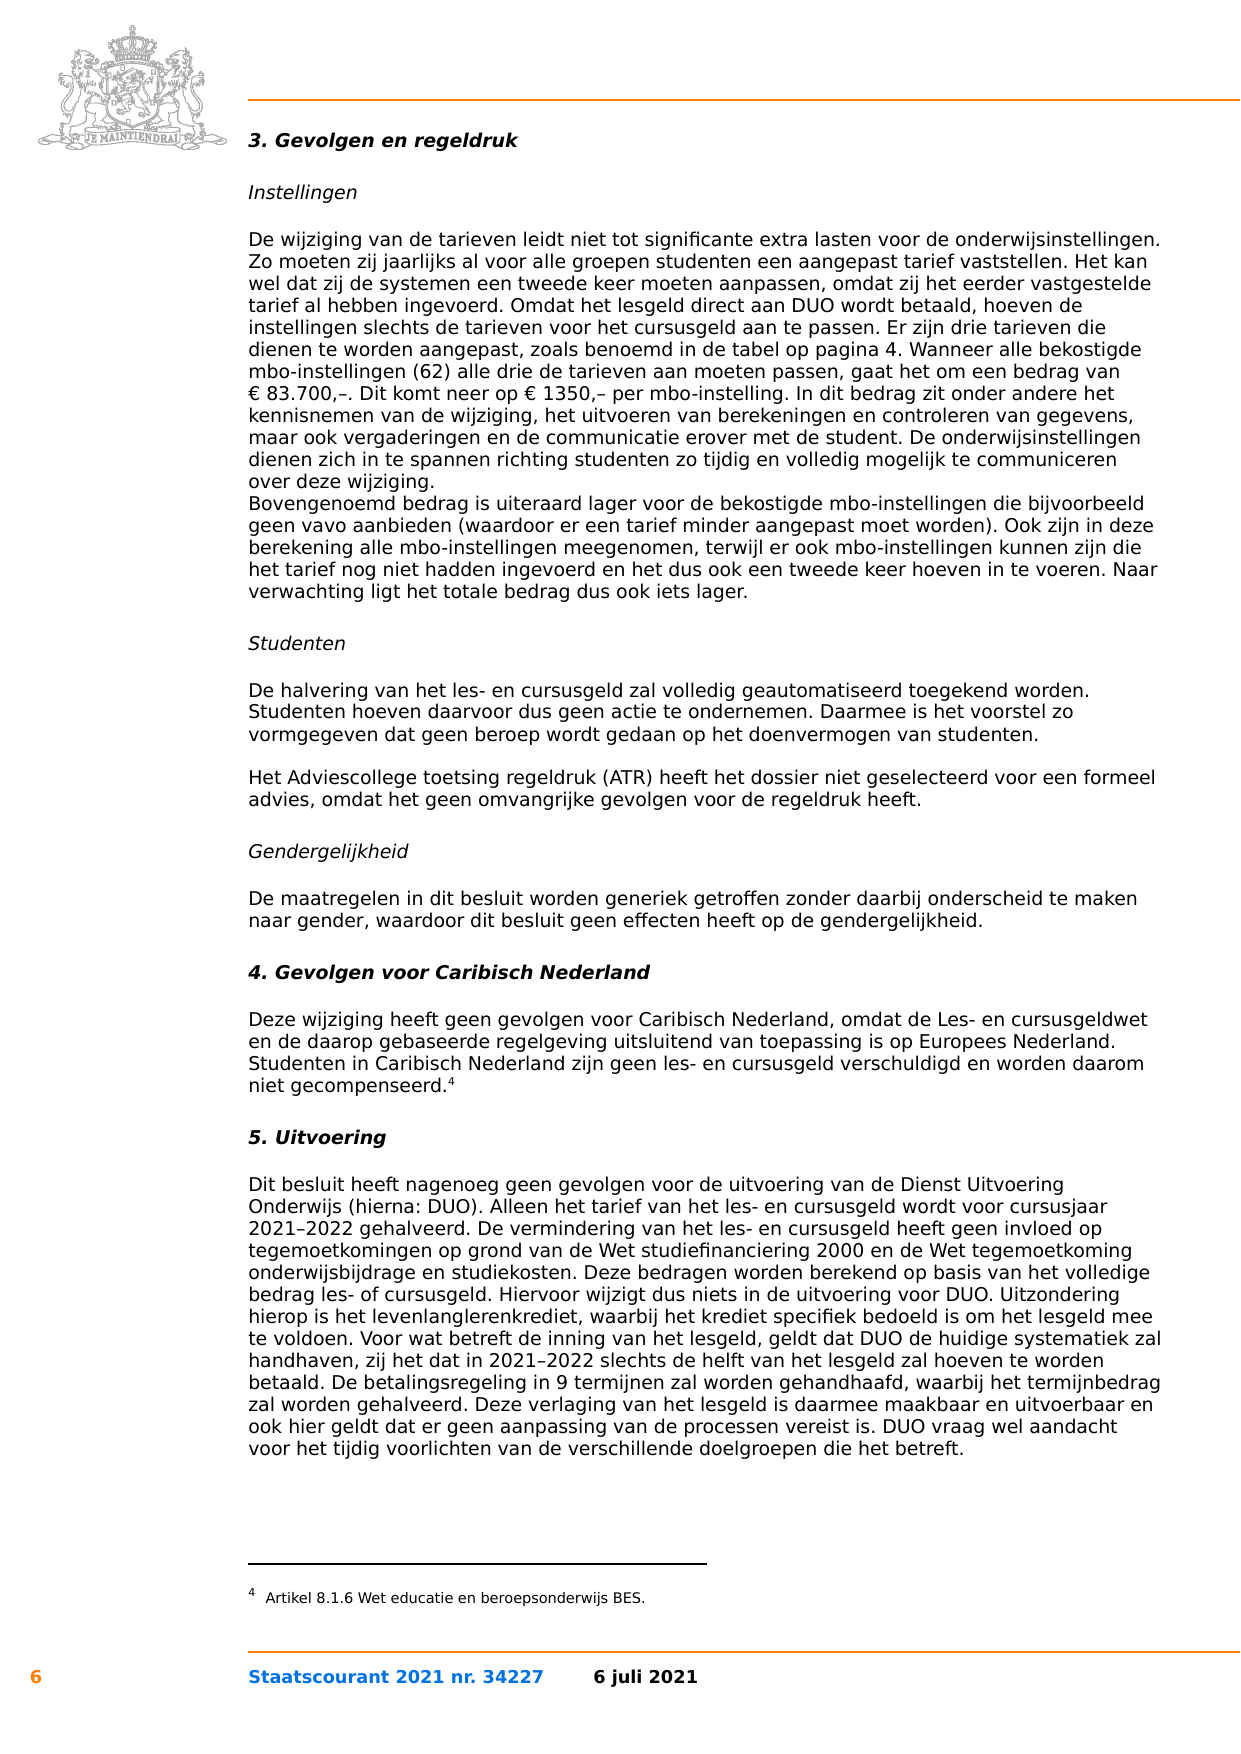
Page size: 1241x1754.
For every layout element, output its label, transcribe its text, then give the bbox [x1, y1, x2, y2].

text De halvering van het les- en cursusgeld zal volledig geautomatiseerd toegekend worden. Studenten hoeven daarvoor dus geen actie te ondernemen. Daarmee is het voorstel zo vormgegeven dat geen beroep wordt gedaan op het doenvermogen van studenten. [248, 679, 1163, 745]
text Dit besluit heeft nagenoeg geen gevolgen voor de uitvoering van de Dienst Uitvoering Onderwijs (hierna: DUO). Alleen het tarief van het les- en cursusgeld wordt voor cursusjaar 2021–2022 gehalveerd. De vermindering van het les- en cursusgeld heeft geen invloed op tegemoetkomingen op grond van de Wet studiefinanciering 2000 en de Wet tegemoetkoming onderwijsbijdrage en studiekosten. Deze bedragen worden berekend op basis van het volledige bedrag les- of cursusgeld. Hiervoor wijzigt dus niets in de uitvoering voor DUO. Uitzondering hierop is het levenlanglerenkrediet, waarbij het krediet specifiek bedoeld is om het lesgeld mee te voldoen. Voor wat betreft de inning van het lesgeld, geldt dat DUO de huidige systematiek zal handhaven, zij het dat in 2021–2022 slechts de helft van het lesgeld zal hoeven te worden betaald. De betalingsregeling in 9 termijnen zal worden gehandhaafd, waarbij het termijnbedrag zal worden gehalveerd. Deze verlaging van het lesgeld is daarmee maakbaar en uitvoerbaar en ook hier geldt dat er geen aanpassing van de processen vereist is. DUO vraag wel aandacht voor het tijdig voorlichten van de verschillende doelgroepen die het betreft. [248, 1174, 1163, 1460]
text Deze wijziging heeft geen gevolgen voor Caribisch Nederland, omdat de Les- en cursusgeldwet en de daarop gebaseerde regelgeving uitsluitend van toepassing is op Europees Nederland. Studenten in Caribisch Nederland zijn geen les- en cursusgeld verschuldigd en worden daarom niet gecompenseerd. [248, 1009, 1163, 1097]
subtitle 5. Uitvoering [248, 1127, 1163, 1149]
subtitle Instellingen [248, 182, 1163, 204]
text Artikel 8.1.6 Wet educatie en beroepsonderwijs BES. [248, 1586, 1163, 1608]
subtitle 4. Gevolgen voor Caribisch Nederland [248, 962, 1163, 984]
subtitle Studenten [248, 632, 1163, 654]
picture [38, 25, 227, 150]
text Bovengenoemd bedrag is uiteraard lager voor de bekostigde mbo-instellingen die bijvoorbeeld geen vavo aanbieden (waardoor er een tarief minder aangepast moet worden). Ook zijn in deze berekening alle mbo-instellingen meegenomen, terwijl er ook mbo-instellingen kunnen zijn die het tarief nog niet hadden ingevoerd en het dus ook een tweede keer hoeven in te voeren. Naar verwachting ligt het totale bedrag dus ook iets lager. [248, 493, 1163, 602]
subtitle Gendergelijkheid [248, 841, 1163, 863]
text De maatregelen in dit besluit worden generiek getroffen zonder daarbij onderscheid te maken naar gender, waardoor dit besluit geen effecten heeft op de gendergelijkheid. [248, 888, 1163, 932]
text De wijziging van de tarieven leidt niet tot significante extra lasten voor de onderwijsinstellingen. Zo moeten zij jaarlijks al voor alle groepen studenten een aangepast tarief vaststellen. Het kan wel dat zij de systemen een tweede keer moeten aanpassen, omdat zij het eerder vastgestelde tarief al hebben ingevoerd. Omdat het lesgeld direct aan DUO wordt betaald, hoeven de instellingen slechts de tarieven voor het cursusgeld aan te passen. Er zijn drie tarieven die dienen te worden aangepast, zoals benoemd in de tabel op pagina 4. Wanneer alle bekostigde mbo-instellingen (62) alle drie de tarieven aan moeten passen, gaat het om een bedrag van € 83.700,–. Dit komt neer op € 1350,– per mbo-instelling. In dit bedrag zit onder andere het kennisnemen van de wijziging, het uitvoeren van berekeningen en controleren van gegevens, maar ook vergaderingen en de communicatie erover met de student. De onderwijsinstellingen dienen zich in te spannen richting studenten zo tijdig en volledig mogelijk te communiceren over deze wijziging. [248, 229, 1163, 493]
text Het Adviescollege toetsing regeldruk (ATR) heeft het dossier niet geselecteerd voor een formeel advies, omdat het geen omvangrijke gevolgen voor de regeldruk heeft. [248, 767, 1163, 811]
subtitle 3. Gevolgen en regeldruk [248, 130, 1163, 152]
